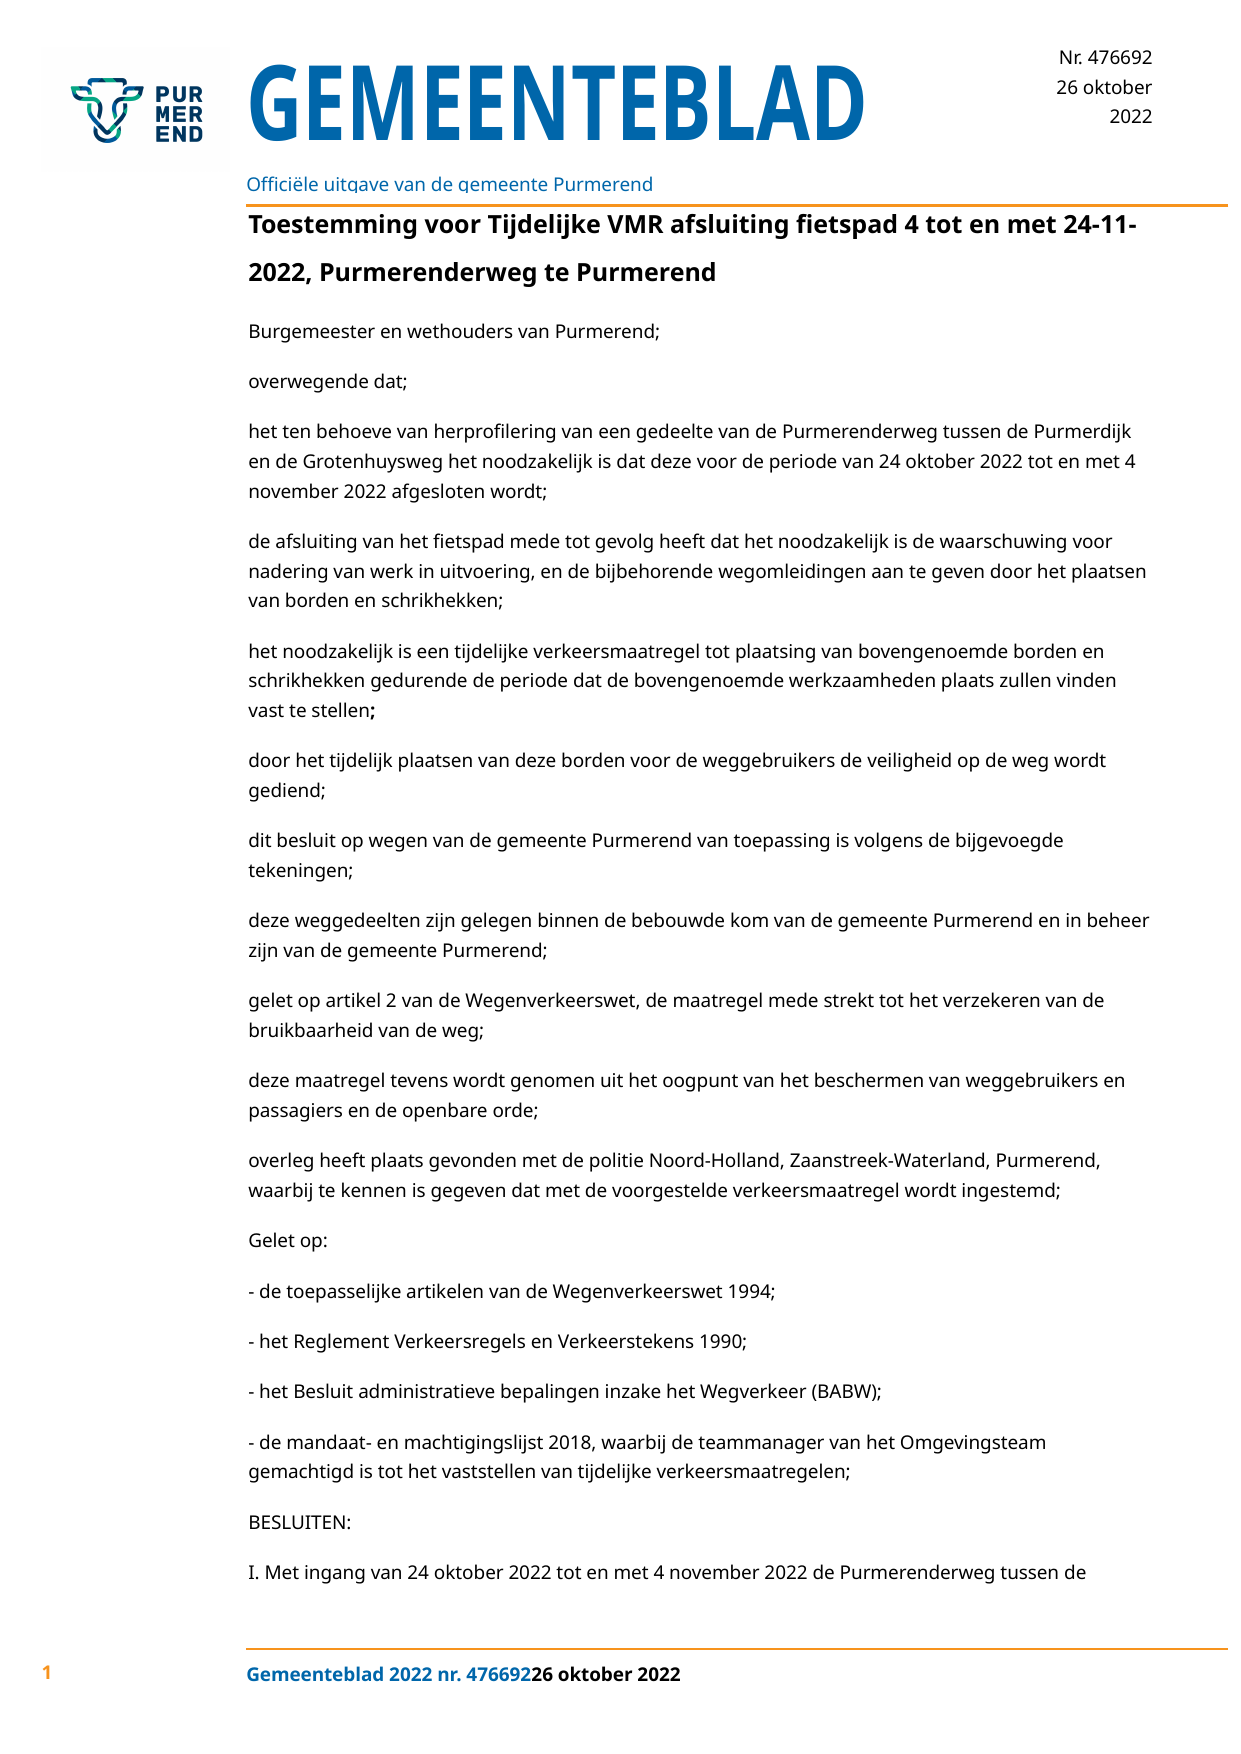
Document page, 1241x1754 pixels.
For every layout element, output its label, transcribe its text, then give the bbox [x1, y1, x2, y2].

text - de toepasselijke artikelen van de Wegenverkeerswet 1994; [248, 1278, 1152, 1304]
text Burgemeester en wethouders van Purmerend; [248, 318, 1152, 344]
text door het tijdelijk plaatsen van deze borden voor de weggebruikers de veiligheid op de weg wordt gediend; [248, 747, 1152, 803]
text overleg heeft plaats gevonden met de politie Noord-Holland, Zaanstreek-Waterland, Purmerend, waarbij te kennen is gegeven dat met de voorgestelde verkeersmaatregel wordt ingestemd; [248, 1147, 1152, 1203]
text overwegende dat; [248, 368, 1152, 394]
text BESLUITEN: [248, 1509, 1152, 1535]
text het noodzakelijk is een tijdelijke verkeersmaatregel tot plaatsing van bovengenoemde borden en schrikhekken gedurende de periode dat de bovengenoemde werkzaamheden plaats zullen vinden vast te stellen; [248, 638, 1152, 723]
text de afsluiting van het fietspad mede tot gevolg heeft dat het noodzakelijk is de waarschuwing voor nadering van werk in uitvoering, en de bijbehorende wegomleidingen aan te geven door het plaatsen van borden en schrikhekken; [248, 528, 1152, 613]
text I. Met ingang van 24 oktober 2022 tot en met 4 november 2022 de Purmerenderweg tussen de [248, 1559, 1152, 1585]
text Gelet op: [248, 1227, 1152, 1253]
text het ten behoeve van herprofilering van een gedeelte van de Purmerenderweg tussen de Purmerdijk en de Grotenhuysweg het noodzakelijk is dat deze voor de periode van 24 oktober 2022 tot en met 4 november 2022 afgesloten wordt; [248, 419, 1152, 504]
text - het Reglement Verkeersregels en Verkeerstekens 1990; [248, 1328, 1152, 1354]
picture [41, 47, 231, 172]
text - het Besluit administratieve bepalingen inzake het Wegverkeer (BABW); [248, 1379, 1152, 1404]
text deze weggedeelten zijn gelegen binnen de bebouwde kom van de gemeente Purmerend en in beheer zijn van de gemeente Purmerend; [248, 907, 1152, 963]
text deze maatregel tevens wordt genomen uit het oogpunt van het beschermen van weggebruikers en passagiers en de openbare orde; [248, 1067, 1152, 1123]
text Toestemming voor Tijdelijke VMR afsluiting fietspad 4 tot en met 24-11-2022, Purmerenderweg te Purmerend [248, 207, 1152, 288]
text - de mandaat- en machtigingslijst 2018, waarbij de teammanager van het Omgevingsteam gemachtigd is tot het vaststellen van tijdelijke verkeersmaatregelen; [248, 1429, 1152, 1484]
text gelet op artikel 2 van de Wegenverkeerswet, de maatregel mede strekt tot het verzekeren van de bruikbaarheid van de weg; [248, 987, 1152, 1043]
text dit besluit op wegen van de gemeente Purmerend van toepassing is volgens de bijgevoegde tekeningen; [248, 827, 1152, 883]
